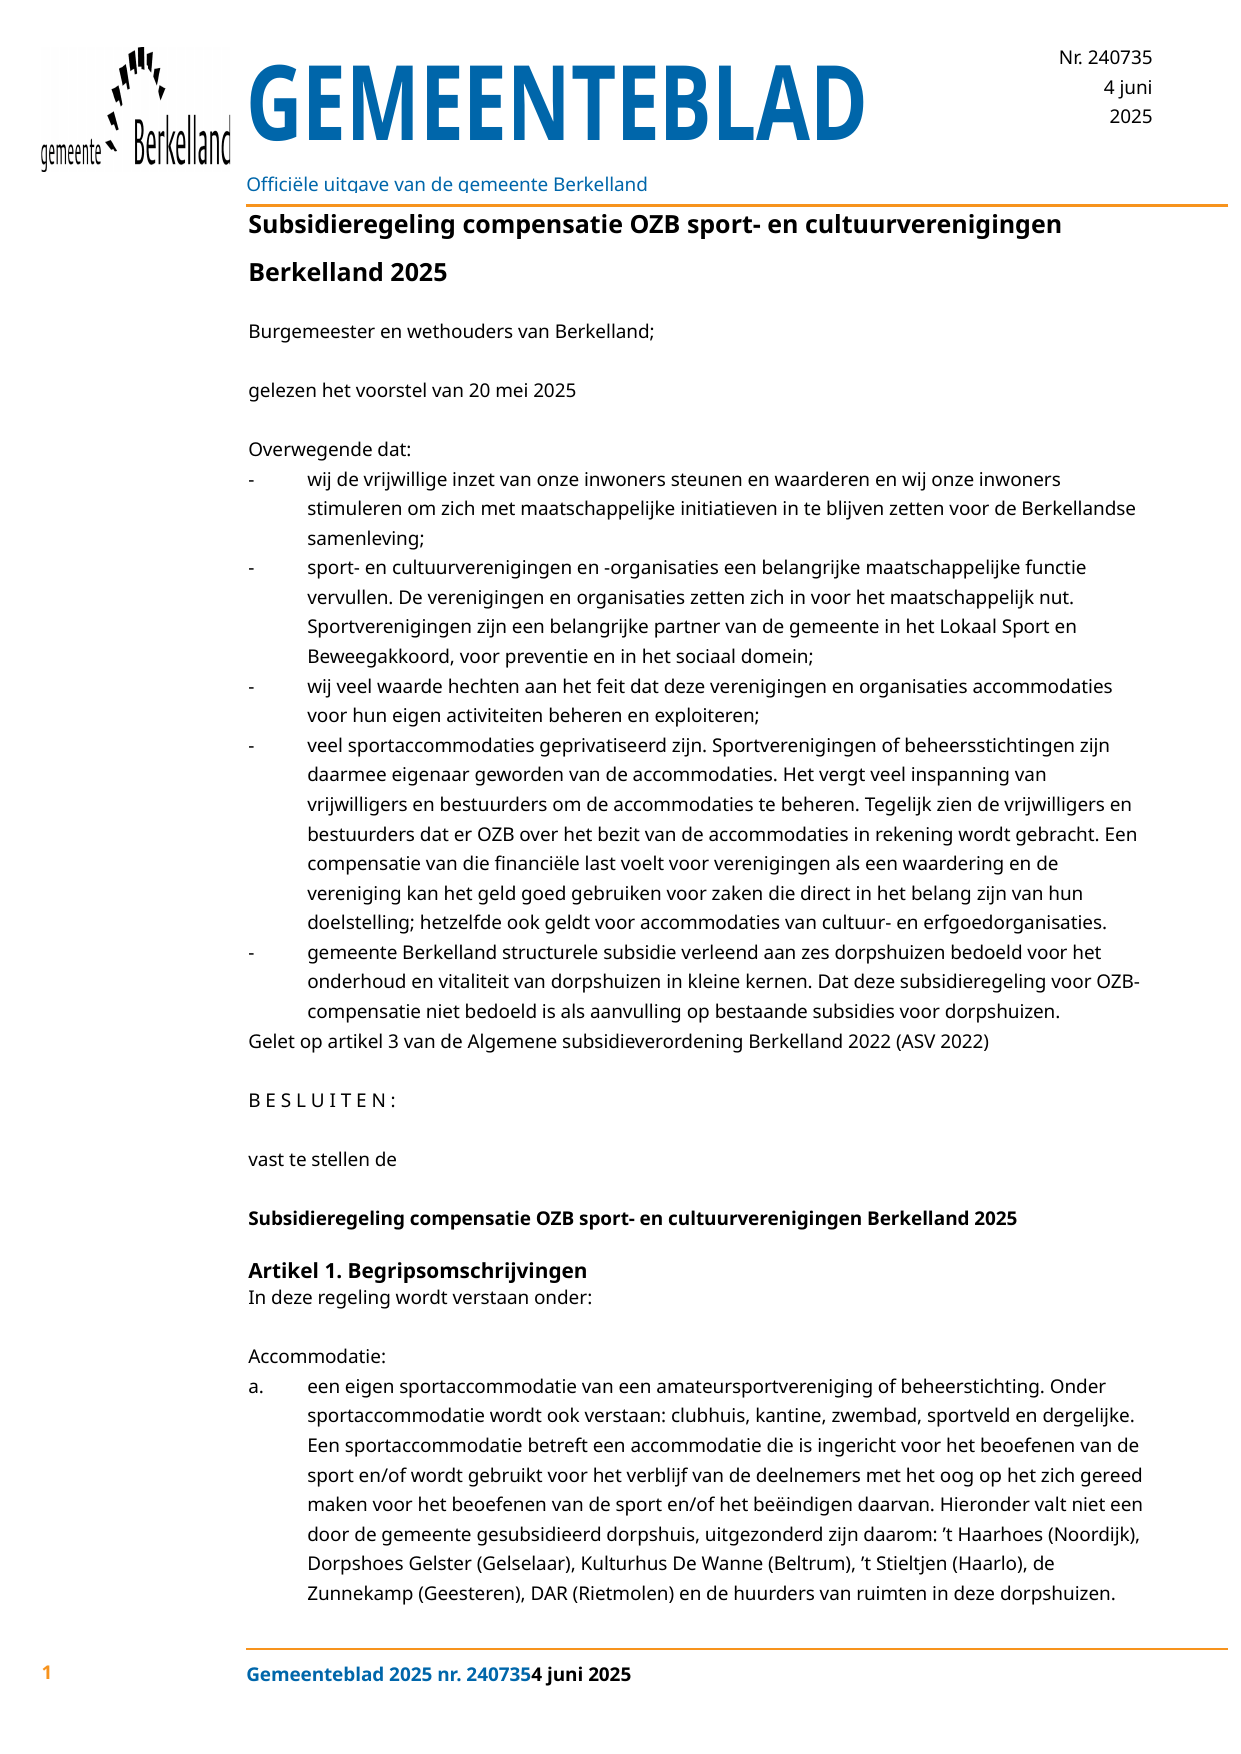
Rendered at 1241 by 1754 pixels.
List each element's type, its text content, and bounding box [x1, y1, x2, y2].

picture [41, 47, 231, 172]
text Artikel 1. Begripsomschrijvingen [248, 1256, 1152, 1284]
text Overwegende dat: [248, 436, 1152, 462]
text vast te stellen de [248, 1146, 1152, 1172]
list een eigen sportaccommodatie van een amateursportvereniging of beheerstichting. Onder sportaccommodatie wordt ook verstaan: clubhuis, kantine, zwembad, sportveld en dergelijke. Een sportaccommodatie betreft een accommodatie die is ingericht voor het beoefenen van de sport en/of wordt gebruikt voor het verblijf van de deelnemers met het oog op het zich gereed maken voor het beoefenen van de sport en/of het beëindigen daarvan. Hieronder valt niet een door de gemeente gesubsidieerd dorpshuis, uitgezonderd zijn daarom: ’t Haarhoes (Noordijk), Dorpshoes Gelster (Gelselaar), Kulturhus De Wanne (Beltrum), ’t Stieltjen (Haarlo), de Zunnekamp (Geesteren), DAR (Rietmolen) en de huurders van ruimten in deze dorpshuizen. [248, 1373, 1152, 1606]
list wij veel waarde hechten aan het feit dat deze verenigingen en organisaties accommodaties voor hun eigen activiteiten beheren en exploiteren; [248, 673, 1152, 728]
list wij de vrijwillige inzet van onze inwoners steunen en waarderen en wij onze inwoners stimuleren om zich met maatschappelijke initiatieven in te blijven zetten voor de Berkellandse samenleving; [248, 466, 1152, 551]
text gelezen het voorstel van 20 mei 2025 [248, 377, 1152, 403]
text Gelet op artikel 3 van de Algemene subsidieverordening Berkelland 2022 (ASV 2022) [248, 1028, 1152, 1054]
text Burgemeester en wethouders van Berkelland; [248, 318, 1152, 344]
list sport- en cultuurverenigingen en -organisaties een belangrijke maatschappelijke functie vervullen. De verenigingen en organisaties zetten zich in voor het maatschappelijk nut. Sportverenigingen zijn een belangrijke partner van de gemeente in het Lokaal Sport en Beweegakkoord, voor preventie en in het sociaal domein; [248, 554, 1152, 669]
text Accommodatie: [248, 1343, 1152, 1369]
list gemeente Berkelland structurele subsidie verleend aan zes dorpshuizen bedoeld voor het onderhoud en vitaliteit van dorpshuizen in kleine kernen. Dat deze subsidieregeling voor OZB-compensatie niet bedoeld is als aanvulling op bestaande subsidies voor dorpshuizen. [248, 939, 1152, 1024]
text Subsidieregeling compensatie OZB sport- en cultuurverenigingen Berkelland 2025 [248, 207, 1152, 288]
text B E S L U I T E N : [248, 1087, 1152, 1113]
text Subsidieregeling compensatie OZB sport- en cultuurverenigingen Berkelland 2025 [248, 1205, 1152, 1231]
text In deze regeling wordt verstaan onder: [248, 1284, 1152, 1310]
list veel sportaccommodaties geprivatiseerd zijn. Sportverenigingen of beheersstichtingen zijn daarmee eigenaar geworden van de accommodaties. Het vergt veel inspanning van vrijwilligers en bestuurders om de accommodaties te beheren. Tegelijk zien de vrijwilligers en bestuurders dat er OZB over het bezit van de accommodaties in rekening wordt gebracht. Een compensatie van die financiële last voelt voor verenigingen als een waardering en de vereniging kan het geld goed gebruiken voor zaken die direct in het belang zijn van hun doelstelling; hetzelfde ook geldt voor accommodaties van cultuur- en erfgoedorganisaties. [248, 732, 1152, 935]
